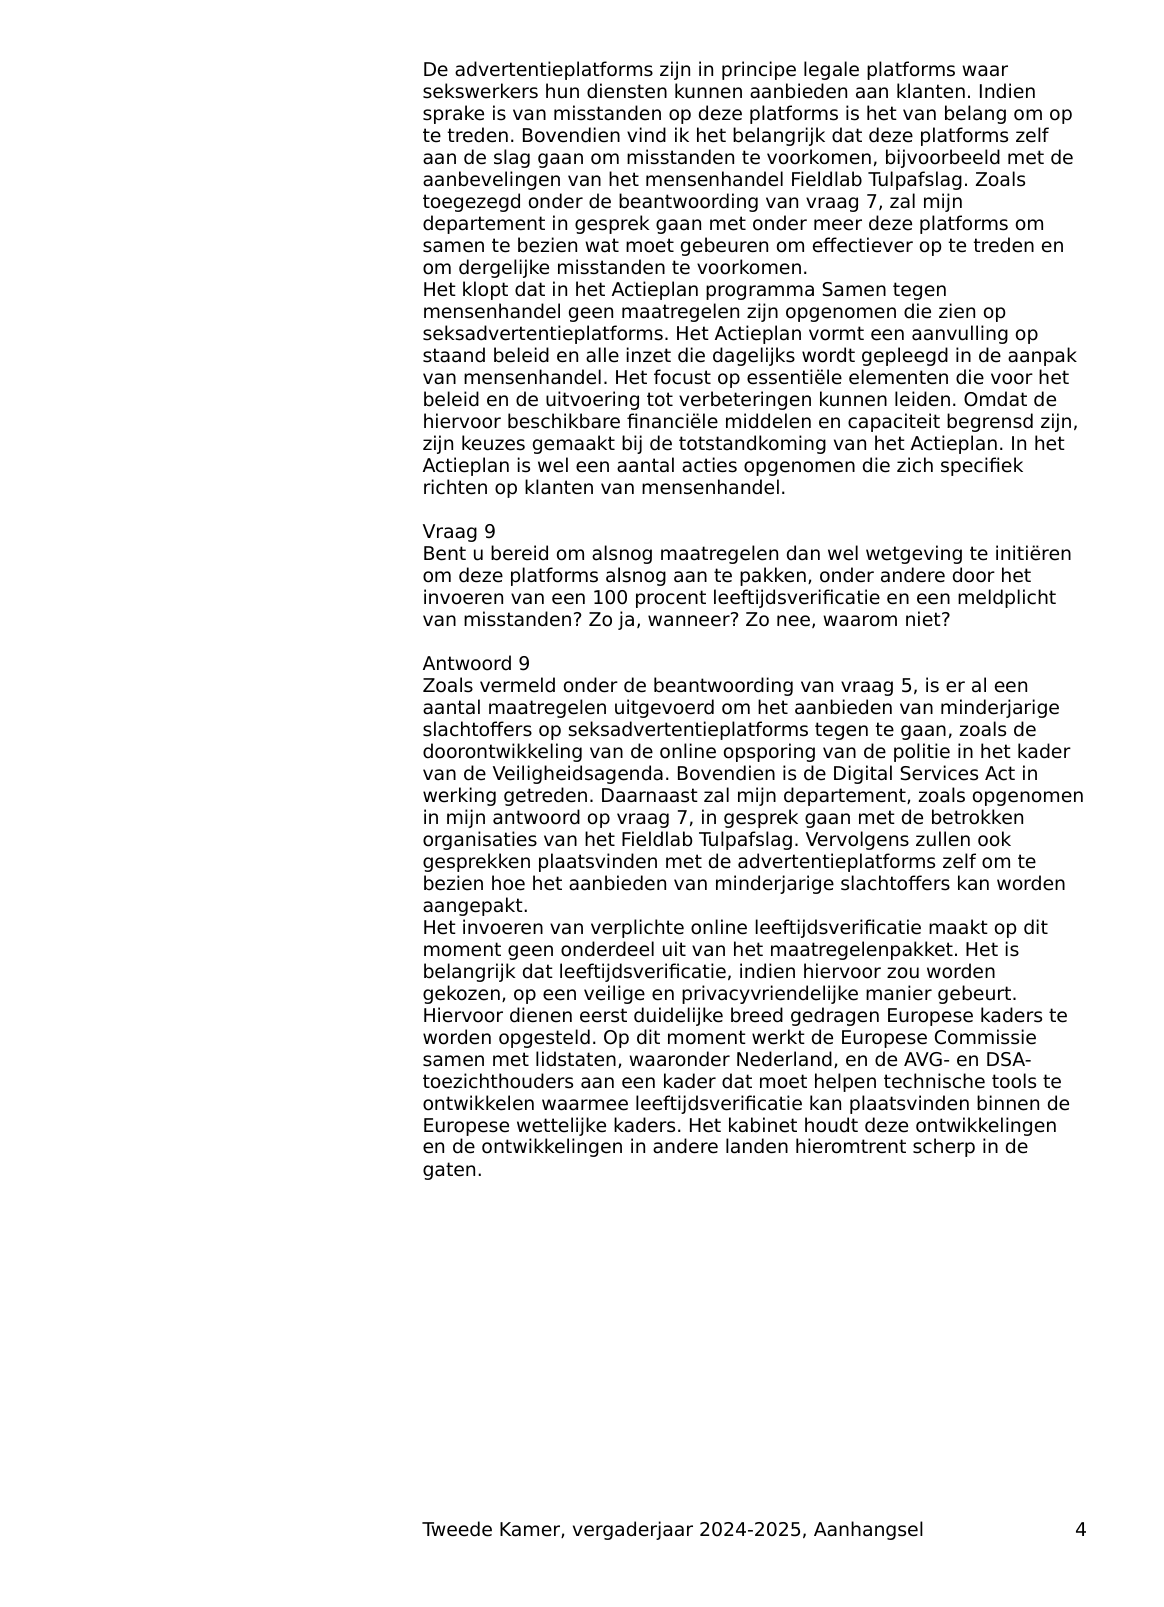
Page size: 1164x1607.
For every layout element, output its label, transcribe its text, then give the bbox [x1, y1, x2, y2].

text Het klopt dat in het Actieplan programma Samen tegen mensenhandel geen maatregelen zijn opgenomen die zien op seksadvertentieplatforms. Het Actieplan vormt een aanvulling op staand beleid en alle inzet die dagelijks wordt gepleegd in de aanpak van mensenhandel. Het focust op essentiële elementen die voor het beleid en de uitvoering tot verbeteringen kunnen leiden. Omdat de hiervoor beschikbare financiële middelen en capaciteit begrensd zijn, zijn keuzes gemaakt bij de totstandkoming van het Actieplan. In het Actieplan is wel een aantal acties opgenomen die zich specifiek richten op klanten van mensenhandel. [422, 279, 1087, 499]
text Antwoord 9 [422, 653, 1087, 675]
text Bent u bereid om alsnog maatregelen dan wel wetgeving te initiëren om deze platforms alsnog aan te pakken, onder andere door het invoeren van een 100 procent leeftijdsverificatie en een meldplicht van misstanden? Zo ja, wanneer? Zo nee, waarom niet? [422, 543, 1087, 631]
text Zoals vermeld onder de beantwoording van vraag 5, is er al een aantal maatregelen uitgevoerd om het aanbieden van minderjarige slachtoffers op seksadvertentieplatforms tegen te gaan, zoals de doorontwikkeling van de online opsporing van de politie in het kader van de Veiligheidsagenda. Bovendien is de Digital Services Act in werking getreden. Daarnaast zal mijn departement, zoals opgenomen in mijn antwoord op vraag 7, in gesprek gaan met de betrokken organisaties van het Fieldlab Tulpafslag. Vervolgens zullen ook gesprekken plaatsvinden met de advertentieplatforms zelf om te bezien hoe het aanbieden van minderjarige slachtoffers kan worden aangepakt. [422, 675, 1087, 917]
text De advertentieplatforms zijn in principe legale platforms waar sekswerkers hun diensten kunnen aanbieden aan klanten. Indien sprake is van misstanden op deze platforms is het van belang om op te treden. Bovendien vind ik het belangrijk dat deze platforms zelf aan de slag gaan om misstanden te voorkomen, bijvoorbeeld met de aanbevelingen van het mensenhandel Fieldlab Tulpafslag. Zoals toegezegd onder de beantwoording van vraag 7, zal mijn departement in gesprek gaan met onder meer deze platforms om samen te bezien wat moet gebeuren om effectiever op te treden en om dergelijke misstanden te voorkomen. [422, 59, 1087, 279]
text Vraag 9 [422, 521, 1087, 543]
text Het invoeren van verplichte online leeftijdsverificatie maakt op dit moment geen onderdeel uit van het maatregelenpakket. Het is belangrijk dat leeftijdsverificatie, indien hiervoor zou worden gekozen, op een veilige en privacyvriendelijke manier gebeurt. Hiervoor dienen eerst duidelijke breed gedragen Europese kaders te worden opgesteld. Op dit moment werkt de Europese Commissie samen met lidstaten, waaronder Nederland, en de AVG- en DSA-toezichthouders aan een kader dat moet helpen technische tools te ontwikkelen waarmee leeftijdsverificatie kan plaatsvinden binnen de Europese wettelijke kaders. Het kabinet houdt deze ontwikkelingen en de ontwikkelingen in andere landen hieromtrent scherp in de gaten. [422, 917, 1087, 1180]
